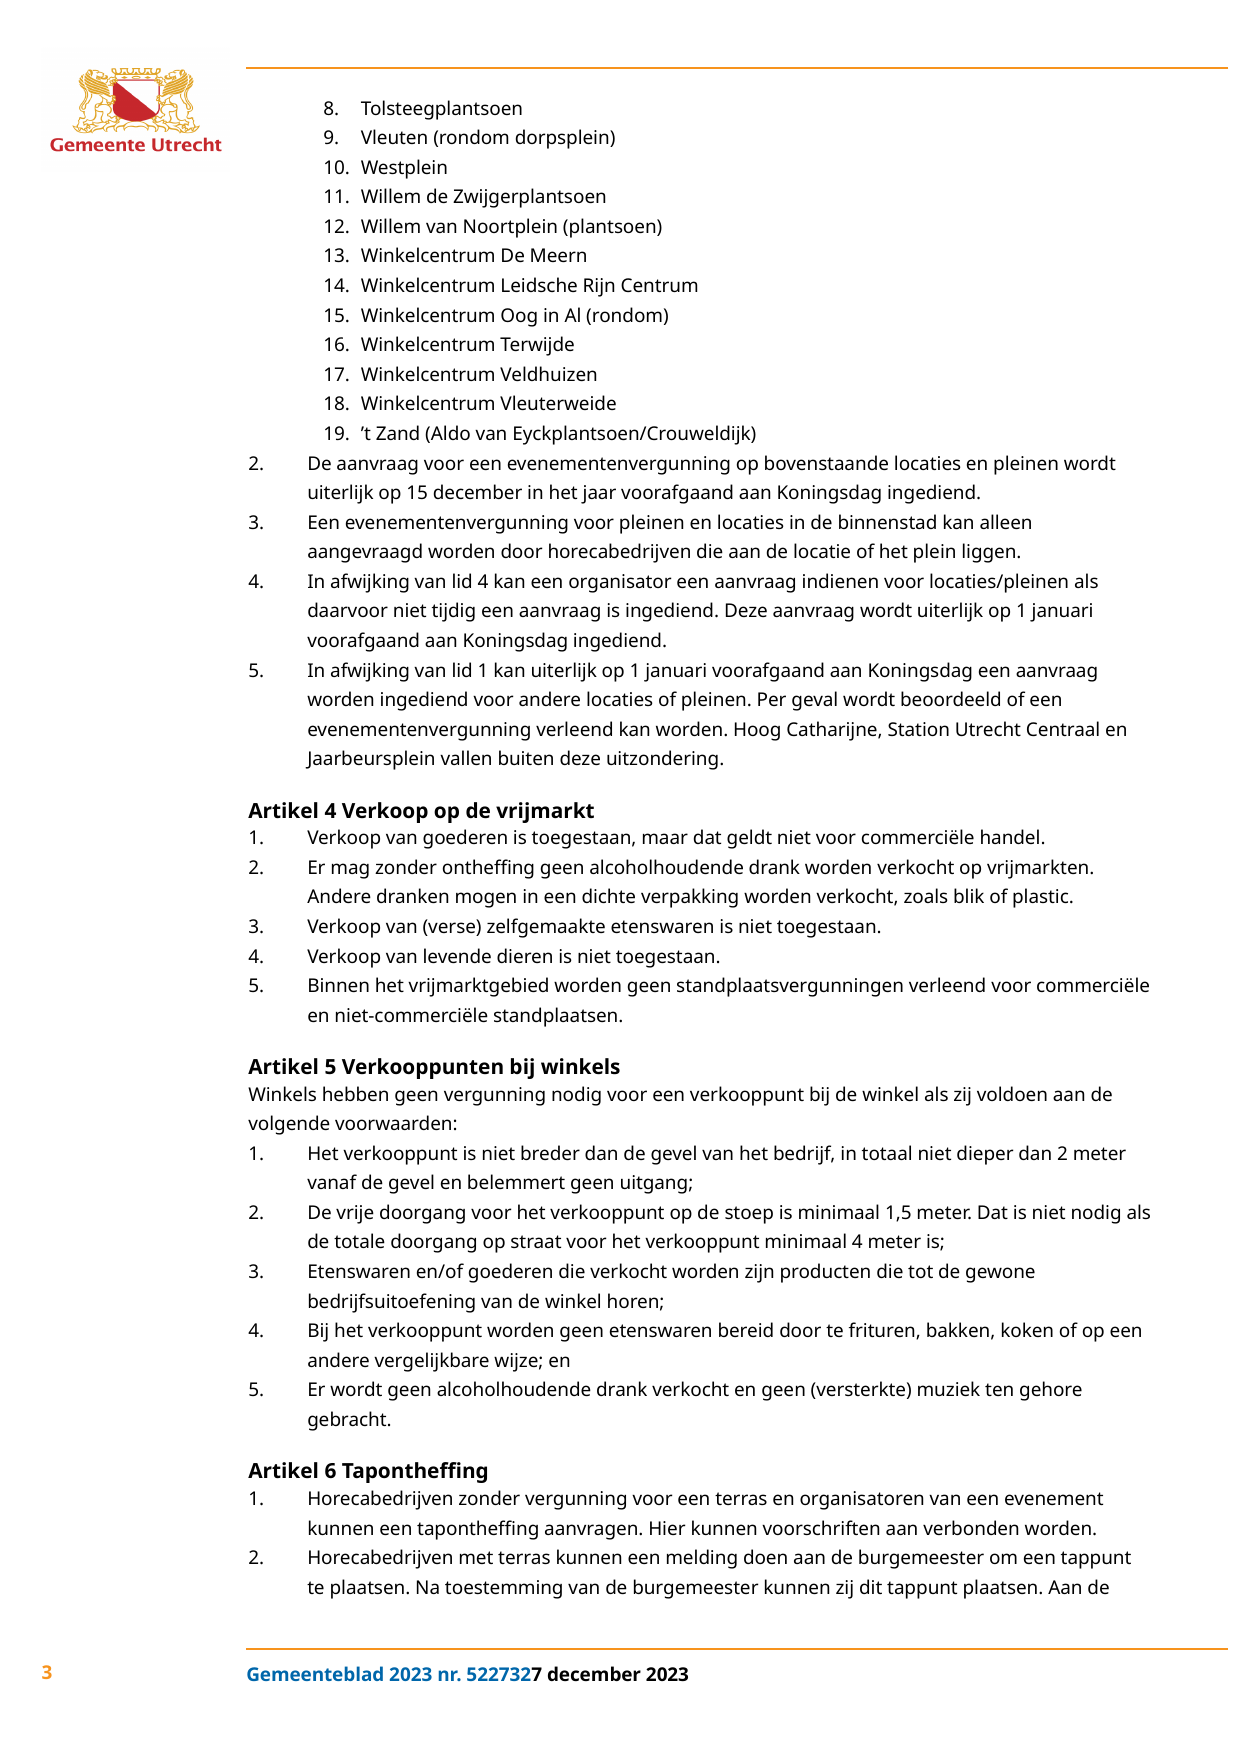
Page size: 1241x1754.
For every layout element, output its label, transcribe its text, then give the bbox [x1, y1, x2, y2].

list Westplein [323, 154, 1152, 180]
list Winkelcentrum Oog in Al (rondom) [323, 302, 1152, 328]
text Artikel 4 Verkoop op de vrijmarkt [248, 796, 1152, 824]
list Bij het verkooppunt worden geen etenswaren bereid door te frituren, bakken, koken of op een andere vergelijkbare wijze; en [248, 1317, 1152, 1373]
list Horecabedrijven met terras kunnen een melding doen aan de burgemeester om een tappunt te plaatsen. Na toestemming van de burgemeester kunnen zij dit tappunt plaatsen. Aan de [248, 1544, 1152, 1599]
picture [41, 47, 231, 172]
text Artikel 6 Tapontheffing [248, 1457, 1152, 1485]
list De vrije doorgang voor het verkooppunt op de stoep is minimaal 1,5 meter. Dat is niet nodig als de totale doorgang op straat voor het verkooppunt minimaal 4 meter is; [248, 1199, 1152, 1254]
list Etenswaren en/of goederen die verkocht worden zijn producten die tot de gewone bedrijfsuitoefening van de winkel horen; [248, 1258, 1152, 1314]
list ’t Zand (Aldo van Eyckplantsoen/Crouweldijk) [323, 420, 1152, 446]
list In afwijking van lid 4 kan een organisator een aanvraag indienen voor locaties/pleinen als daarvoor niet tijdig een aanvraag is ingediend. Deze aanvraag wordt uiterlijk op 1 januari voorafgaand aan Koningsdag ingediend. [248, 568, 1152, 653]
list Binnen het vrijmarktgebied worden geen standplaatsvergunningen verleend voor commerciële en niet-commerciële standplaatsen. [248, 972, 1152, 1028]
list Winkelcentrum Leidsche Rijn Centrum [323, 272, 1152, 298]
list Verkoop van goederen is toegestaan, maar dat geldt niet voor commerciële handel. [248, 824, 1152, 850]
list Vleuten (rondom dorpsplein) [323, 124, 1152, 150]
list In afwijking van lid 1 kan uiterlijk op 1 januari voorafgaand aan Koningsdag een aanvraag worden ingediend voor andere locaties of pleinen. Per geval wordt beoordeeld of een evenementenvergunning verleend kan worden. Hoog Catharijne, Station Utrecht Centraal en Jaarbeursplein vallen buiten deze uitzondering. [248, 657, 1152, 771]
text Winkels hebben geen vergunning nodig voor een verkooppunt bij de winkel als zij voldoen aan de volgende voorwaarden: [248, 1081, 1152, 1136]
list Winkelcentrum Vleuterweide [323, 391, 1152, 416]
list Winkelcentrum Veldhuizen [323, 361, 1152, 387]
list Winkelcentrum De Meern [323, 243, 1152, 268]
text Artikel 5 Verkooppunten bij winkels [248, 1052, 1152, 1081]
list Het verkooppunt is niet breder dan de gevel van het bedrijf, in totaal niet dieper dan 2 meter vanaf de gevel en belemmert geen uitgang; [248, 1140, 1152, 1195]
list Verkoop van levende dieren is niet toegestaan. [248, 943, 1152, 968]
list De aanvraag voor een evenementenvergunning op bovenstaande locaties en pleinen wordt uiterlijk op 15 december in het jaar voorafgaand aan Koningsdag ingediend. [248, 450, 1152, 505]
list Er mag zonder ontheffing geen alcoholhoudende drank worden verkocht op vrijmarkten. Andere dranken mogen in een dichte verpakking worden verkocht, zoals blik of plastic. [248, 854, 1152, 909]
list Willem de Zwijgerplantsoen [323, 183, 1152, 209]
list Tolsteegplantsoen [323, 95, 1152, 121]
list Horecabedrijven zonder vergunning voor een terras en organisatoren van een evenement kunnen een tapontheffing aanvragen. Hier kunnen voorschriften aan verbonden worden. [248, 1485, 1152, 1540]
list Willem van Noortplein (plantsoen) [323, 213, 1152, 239]
list Er wordt geen alcoholhoudende drank verkocht en geen (versterkte) muziek ten gehore gebracht. [248, 1377, 1152, 1432]
list Winkelcentrum Terwijde [323, 331, 1152, 357]
list Een evenementenvergunning voor pleinen en locaties in de binnenstad kan alleen aangevraagd worden door horecabedrijven die aan de locatie of het plein liggen. [248, 509, 1152, 564]
list Verkoop van (verse) zelfgemaakte etenswaren is niet toegestaan. [248, 913, 1152, 939]
